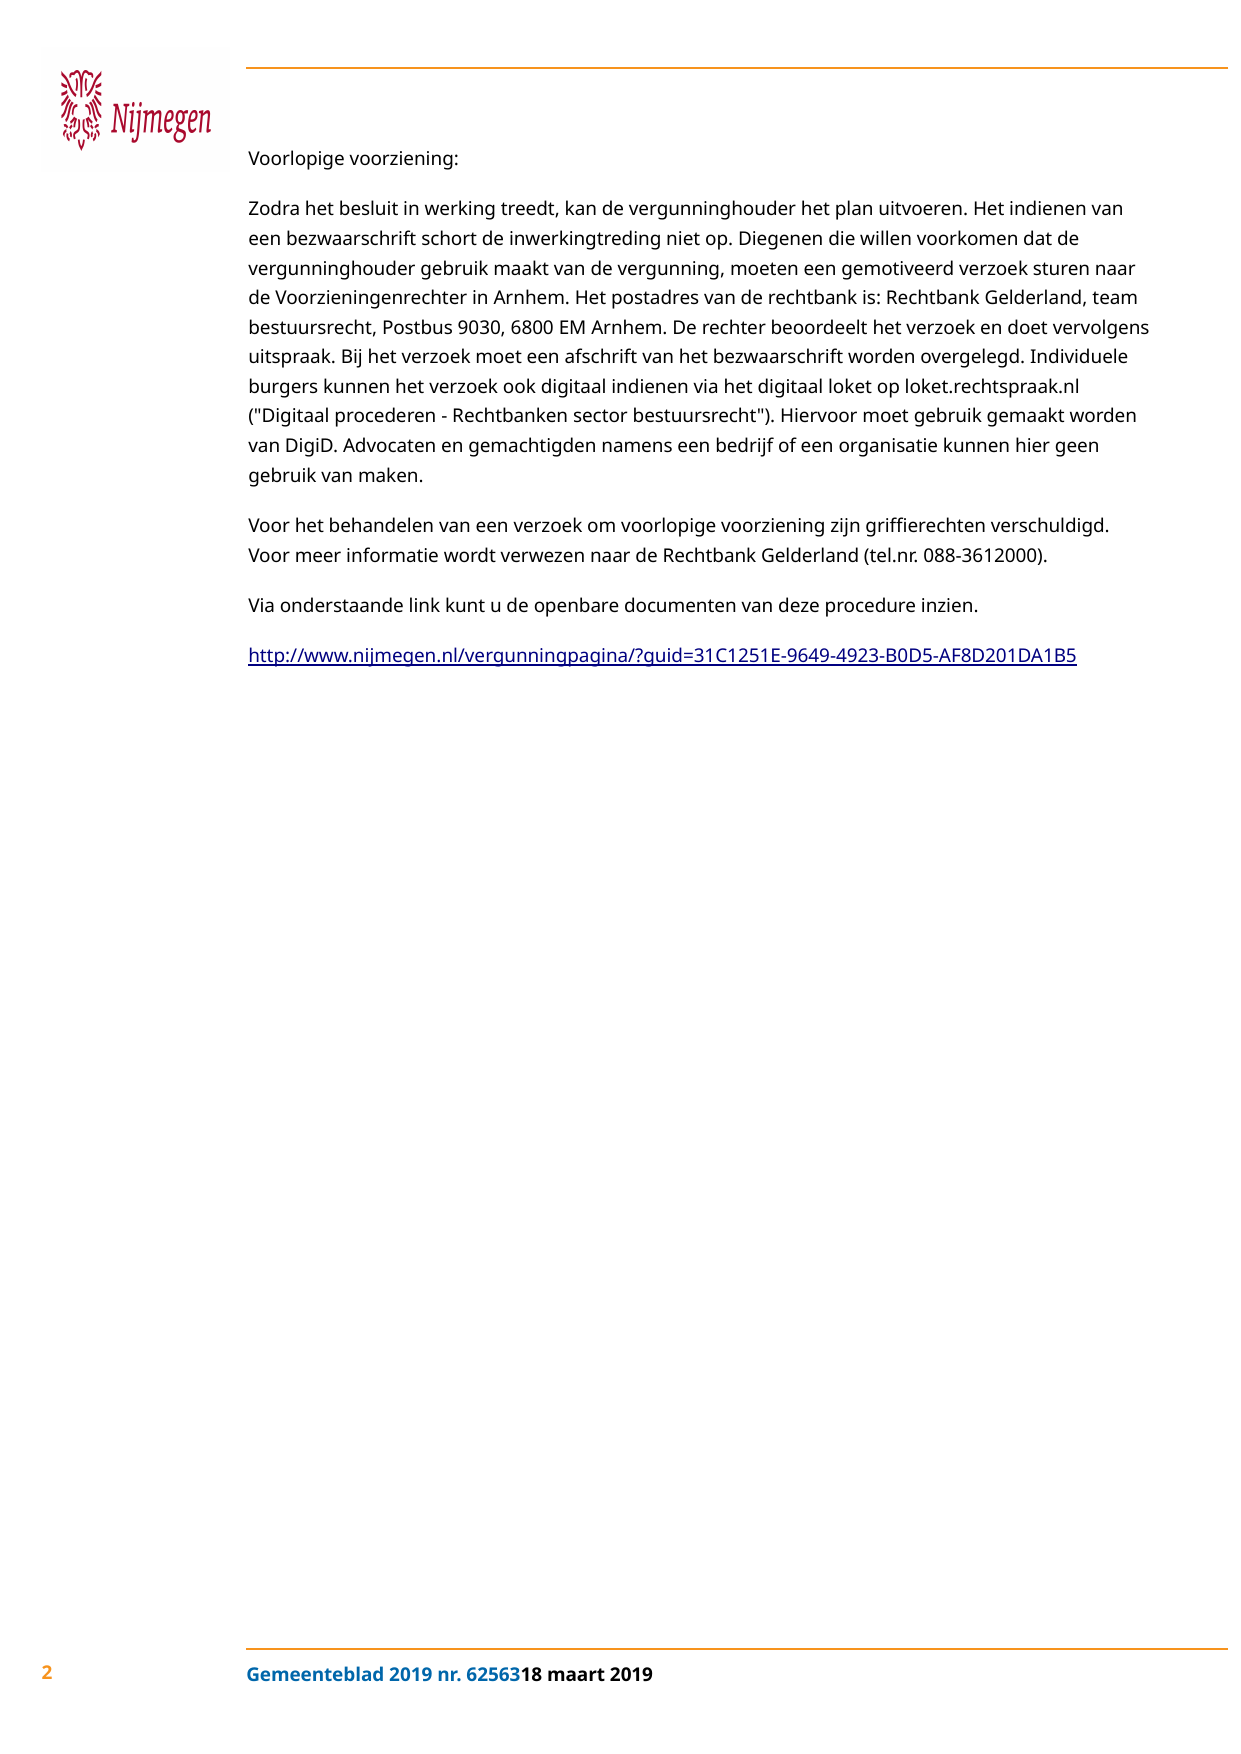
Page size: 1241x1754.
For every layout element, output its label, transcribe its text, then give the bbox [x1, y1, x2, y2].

text Voorlopige voorziening: [248, 145, 1152, 171]
text http://www.nijmegen.nl/vergunningpagina/?guid=31C1251E-9649-4923-B0D5-AF8D201DA1B5 [248, 643, 1152, 668]
picture [41, 47, 231, 172]
text Via onderstaande link kunt u de openbare documenten van deze procedure inzien. [248, 592, 1152, 618]
text Zodra het besluit in werking treedt, kan de vergunninghouder het plan uitvoeren. Het indienen van een bezwaarschrift schort de inwerkingtreding niet op. Diegenen die willen voorkomen dat de vergunninghouder gebruik maakt van de vergunning, moeten een gemotiveerd verzoek sturen naar de Voorzieningenrechter in Arnhem. Het postadres van de rechtbank is: Rechtbank Gelderland, team bestuursrecht, Postbus 9030, 6800 EM Arnhem. De rechter beoordeelt het verzoek en doet vervolgens uitspraak. Bij het verzoek moet een afschrift van het bezwaarschrift worden overgelegd. Individuele burgers kunnen het verzoek ook digitaal indienen via het digitaal loket op loket.rechtspraak.nl ("Digitaal procederen - Rechtbanken sector bestuursrecht"). Hiervoor moet gebruik gemaakt worden van DigiD. Advocaten en gemachtigden namens een bedrijf of een organisatie kunnen hier geen gebruik van maken. [248, 196, 1152, 488]
text Voor het behandelen van een verzoek om voorlopige voorziening zijn griffierechten verschuldigd. Voor meer informatie wordt verwezen naar de Rechtbank Gelderland (tel.nr. 088-3612000). [248, 512, 1152, 568]
